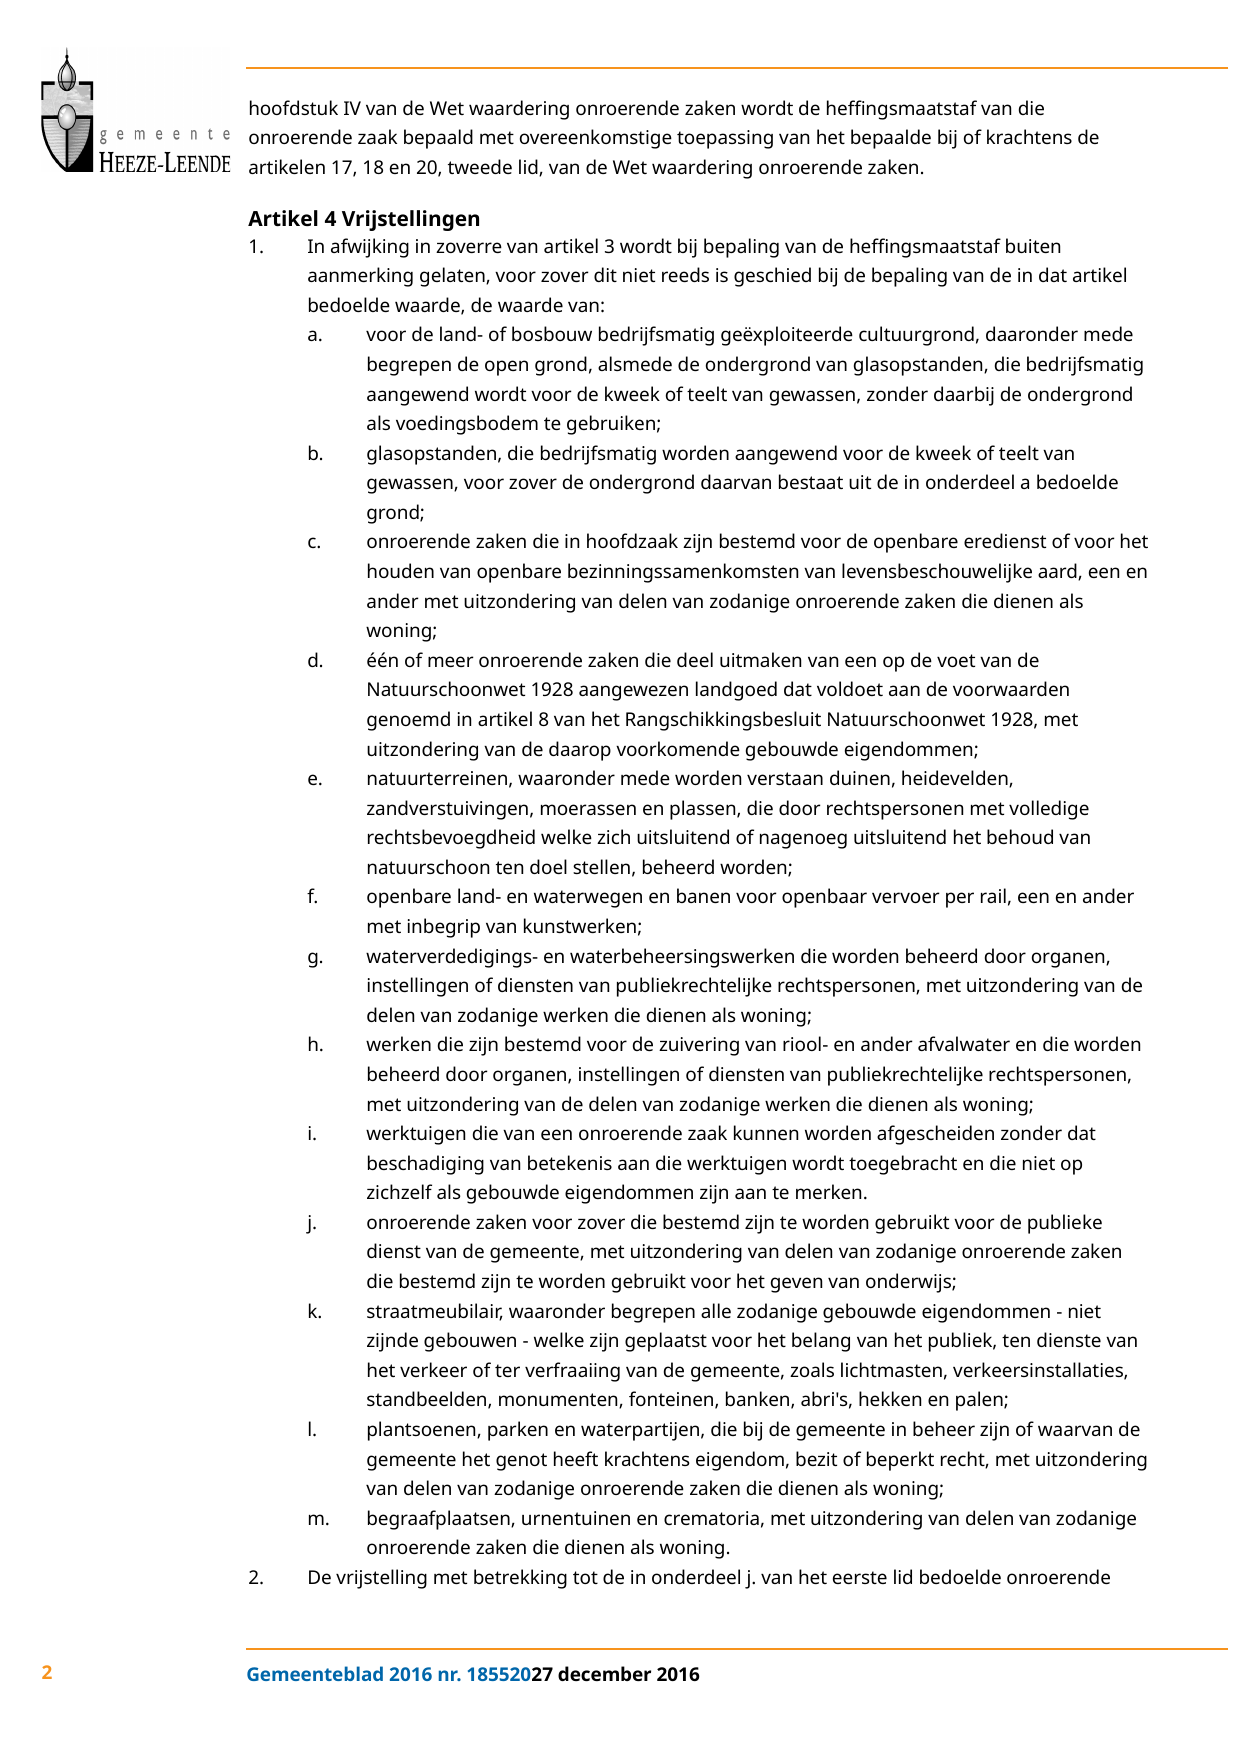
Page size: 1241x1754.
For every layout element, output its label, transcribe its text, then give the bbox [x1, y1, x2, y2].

list glasopstanden, die bedrijfsmatig worden aangewend voor de kweek of teelt van gewassen, voor zover de ondergrond daarvan bestaat uit de in onderdeel a bedoelde grond; [307, 440, 1152, 525]
text hoofdstuk IV van de Wet waardering onroerende zaken wordt de heffingsmaatstaf van die onroerende zaak bepaald met overeenkomstige toepassing van het bepaalde bij of krachtens de artikelen 17, 18 en 20, tweede lid, van de Wet waardering onroerende zaken. [248, 95, 1152, 180]
list In afwijking in zoverre van artikel 3 wordt bij bepaling van de heffingsmaatstaf buiten aanmerking gelaten, voor zover dit niet reeds is geschied bij de bepaling van de in dat artikel bedoelde waarde, de waarde van: [248, 233, 1152, 318]
list De vrijstelling met betrekking tot de in onderdeel j. van het eerste lid bedoelde onroerende [248, 1564, 1152, 1590]
list voor de land- of bosbouw bedrijfsmatig geëxploiteerde cultuurgrond, daaronder mede begrepen de open grond, alsmede de ondergrond van glasopstanden, die bedrijfsmatig aangewend wordt voor de kweek of teelt van gewassen, zonder daarbij de ondergrond als voedingsbodem te gebruiken; [307, 322, 1152, 436]
list waterverdedigings- en waterbeheersingswerken die worden beheerd door organen, instellingen of diensten van publiekrechtelijke rechtspersonen, met uitzondering van de delen van zodanige werken die dienen als woning; [307, 943, 1152, 1028]
list natuurterreinen, waaronder mede worden verstaan duinen, heidevelden, zandverstuivingen, moerassen en plassen, die door rechtspersonen met volledige rechtsbevoegdheid welke zich uitsluitend of nagenoeg uitsluitend het behoud van natuurschoon ten doel stellen, beheerd worden; [307, 765, 1152, 880]
list één of meer onroerende zaken die deel uitmaken van een op de voet van de Natuurschoonwet 1928 aangewezen landgoed dat voldoet aan de voorwaarden genoemd in artikel 8 van het Rangschikkingsbesluit Natuurschoonwet 1928, met uitzondering van de daarop voorkomende gebouwde eigendommen; [307, 647, 1152, 761]
picture [41, 47, 231, 172]
list onroerende zaken die in hoofdzaak zijn bestemd voor de openbare eredienst of voor het houden van openbare bezinningssamenkomsten van levensbeschouwelijke aard, een en ander met uitzondering van delen van zodanige onroerende zaken die dienen als woning; [307, 529, 1152, 643]
list begraafplaatsen, urnentuinen en crematoria, met uitzondering van delen van zodanige onroerende zaken die dienen als woning. [307, 1505, 1152, 1560]
list openbare land- en waterwegen en banen voor openbaar vervoer per rail, een en ander met inbegrip van kunstwerken; [307, 884, 1152, 939]
list werktuigen die van een onroerende zaak kunnen worden afgescheiden zonder dat beschadiging van betekenis aan die werktuigen wordt toegebracht en die niet op zichzelf als gebouwde eigendommen zijn aan te merken. [307, 1120, 1152, 1205]
list straatmeubilair, waaronder begrepen alle zodanige gebouwde eigendommen - niet zijnde gebouwen - welke zijn geplaatst voor het belang van het publiek, ten dienste van het verkeer of ter verfraaiing van de gemeente, zoals lichtmasten, verkeersinstallaties, standbeelden, monumenten, fonteinen, banken, abri's, hekken en palen; [307, 1298, 1152, 1412]
text Artikel 4 Vrijstellingen [248, 204, 1152, 233]
list onroerende zaken voor zover die bestemd zijn te worden gebruikt voor de publieke dienst van de gemeente, met uitzondering van delen van zodanige onroerende zaken die bestemd zijn te worden gebruikt voor het geven van onderwijs; [307, 1209, 1152, 1294]
list werken die zijn bestemd voor de zuivering van riool- en ander afvalwater en die worden beheerd door organen, instellingen of diensten van publiekrechtelijke rechtspersonen, met uitzondering van de delen van zodanige werken die dienen als woning; [307, 1032, 1152, 1116]
list plantsoenen, parken en waterpartijen, die bij de gemeente in beheer zijn of waarvan de gemeente het genot heeft krachtens eigendom, bezit of beperkt recht, met uitzondering van delen van zodanige onroerende zaken die dienen als woning; [307, 1416, 1152, 1501]
